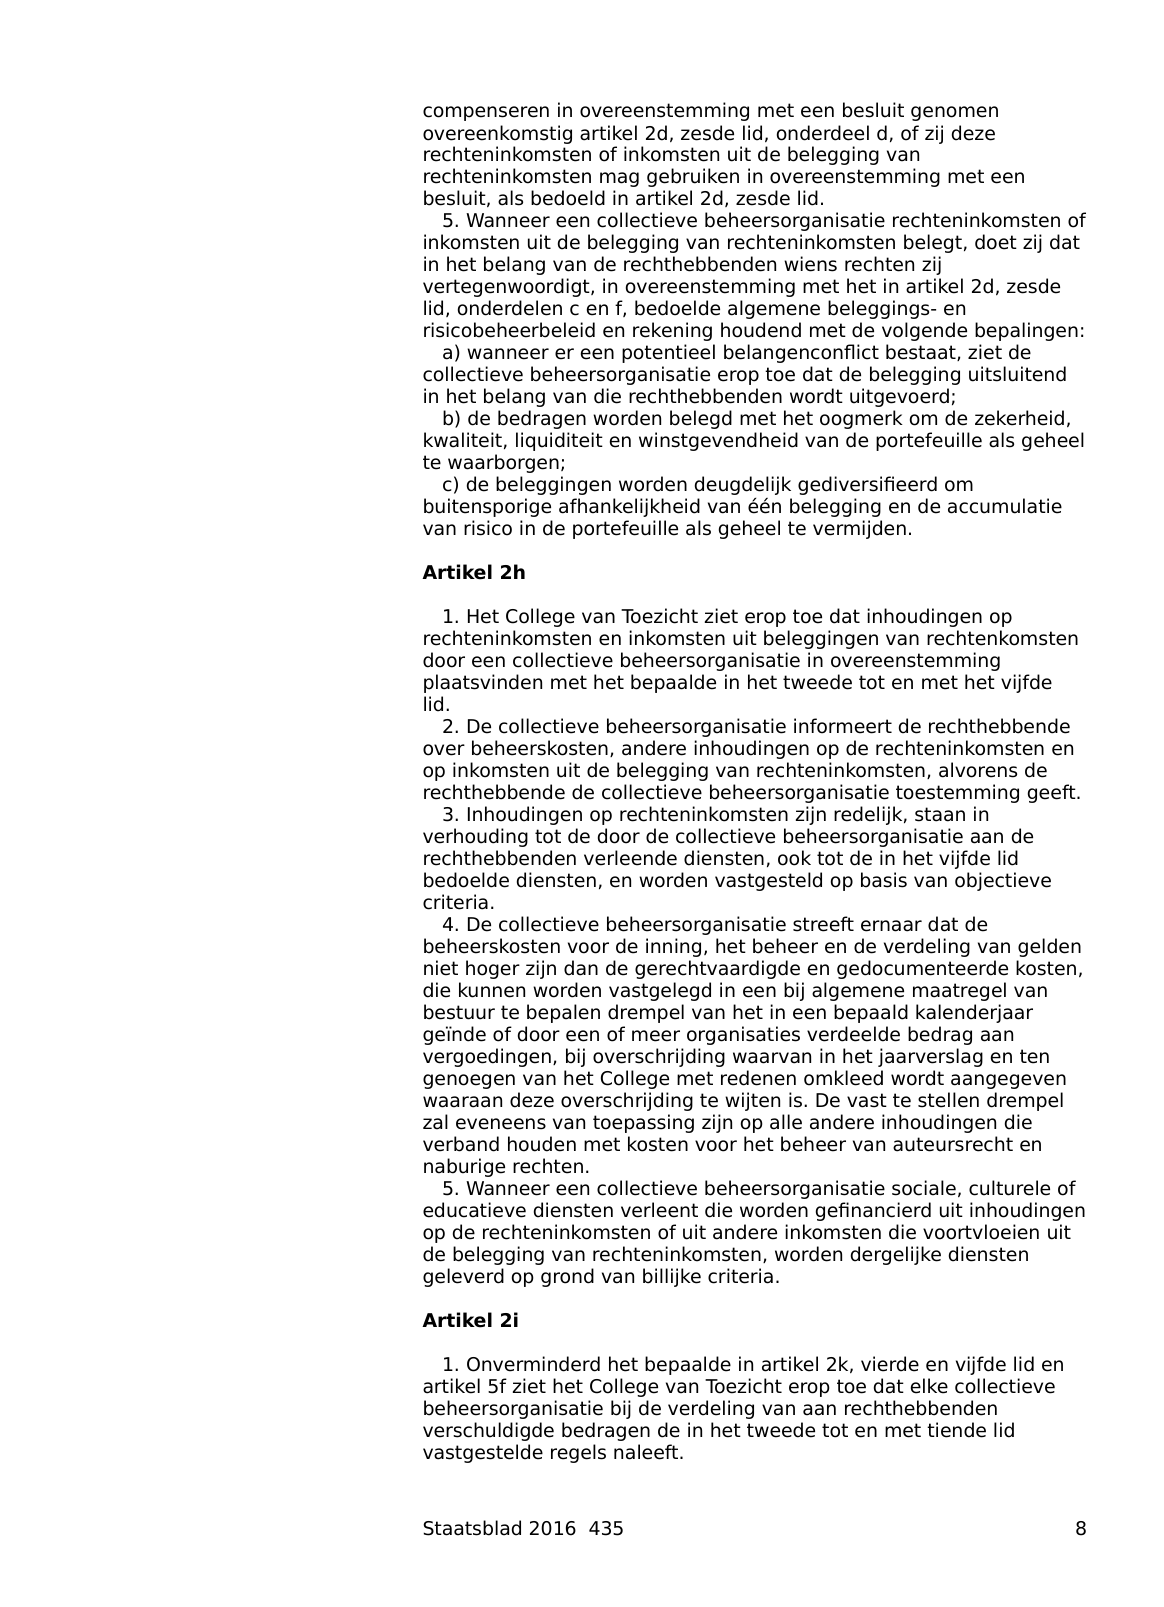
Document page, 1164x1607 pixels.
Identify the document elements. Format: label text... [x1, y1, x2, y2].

text 1. Onverminderd het bepaalde in artikel 2k, vierde en vijfde lid en artikel 5f ziet het College van Toezicht erop toe dat elke collectieve beheersorganisatie bij de verdeling van aan rechthebbenden verschuldigde bedragen de in het tweede tot en met tiende lid vastgestelde regels naleeft. [422, 1354, 1087, 1464]
text 1. Het College van Toezicht ziet erop toe dat inhoudingen op rechteninkomsten en inkomsten uit beleggingen van rechtenkomsten door een collectieve beheersorganisatie in overeenstemming plaatsvinden met het bepaalde in het tweede tot en met het vijfde lid. [422, 606, 1087, 716]
text 3. Inhoudingen op rechteninkomsten zijn redelijk, staan in verhouding tot de door de collectieve beheersorganisatie aan de rechthebbenden verleende diensten, ook tot de in het vijfde lid bedoelde diensten, en worden vastgesteld op basis van objectieve criteria. [422, 804, 1087, 914]
text b) de bedragen worden belegd met het oogmerk om de zekerheid, kwaliteit, liquiditeit en winstgevendheid van de portefeuille als geheel te waarborgen; [422, 408, 1087, 474]
text a) wanneer er een potentieel belangenconflict bestaat, ziet de collectieve beheersorganisatie erop toe dat de belegging uitsluitend in het belang van die rechthebbenden wordt uitgevoerd; [422, 342, 1087, 408]
text 2. De collectieve beheersorganisatie informeert de rechthebbende over beheerskosten, andere inhoudingen op de rechteninkomsten en op inkomsten uit de belegging van rechteninkomsten, alvorens de rechthebbende de collectieve beheersorganisatie toestemming geeft. [422, 716, 1087, 804]
text c) de beleggingen worden deugdelijk gediversifieerd om buitensporige afhankelijkheid van één belegging en de accumulatie van risico in de portefeuille als geheel te vermijden. [422, 474, 1087, 540]
text 4. De collectieve beheersorganisatie streeft ernaar dat de beheerskosten voor de inning, het beheer en de verdeling van gelden niet hoger zijn dan de gerechtvaardigde en gedocumenteerde kosten, die kunnen worden vastgelegd in een bij algemene maatregel van bestuur te bepalen drempel van het in een bepaald kalenderjaar geïnde of door een of meer organisaties verdeelde bedrag aan vergoedingen, bij overschrijding waarvan in het jaarverslag en ten genoegen van het College met redenen omkleed wordt aangegeven waaraan deze overschrijding te wijten is. De vast te stellen drempel zal eveneens van toepassing zijn op alle andere inhoudingen die verband houden met kosten voor het beheer van auteursrecht en naburige rechten. [422, 914, 1087, 1178]
subtitle Artikel 2i [422, 1310, 1087, 1332]
text compenseren in overeenstemming met een besluit genomen overeenkomstig artikel 2d, zesde lid, onderdeel d, of zij deze rechteninkomsten of inkomsten uit de belegging van rechteninkomsten mag gebruiken in overeenstemming met een besluit, als bedoeld in artikel 2d, zesde lid. [422, 100, 1087, 210]
text 5. Wanneer een collectieve beheersorganisatie sociale, culturele of educatieve diensten verleent die worden gefinancierd uit inhoudingen op de rechteninkomsten of uit andere inkomsten die voortvloeien uit de belegging van rechteninkomsten, worden dergelijke diensten geleverd op grond van billijke criteria. [422, 1178, 1087, 1288]
subtitle Artikel 2h [422, 562, 1087, 584]
text 5. Wanneer een collectieve beheersorganisatie rechteninkomsten of inkomsten uit de belegging van rechteninkomsten belegt, doet zij dat in het belang van de rechthebbenden wiens rechten zij vertegenwoordigt, in overeenstemming met het in artikel 2d, zesde lid, onderdelen c en f, bedoelde algemene beleggings- en risicobeheerbeleid en rekening houdend met de volgende bepalingen: [422, 210, 1087, 342]
